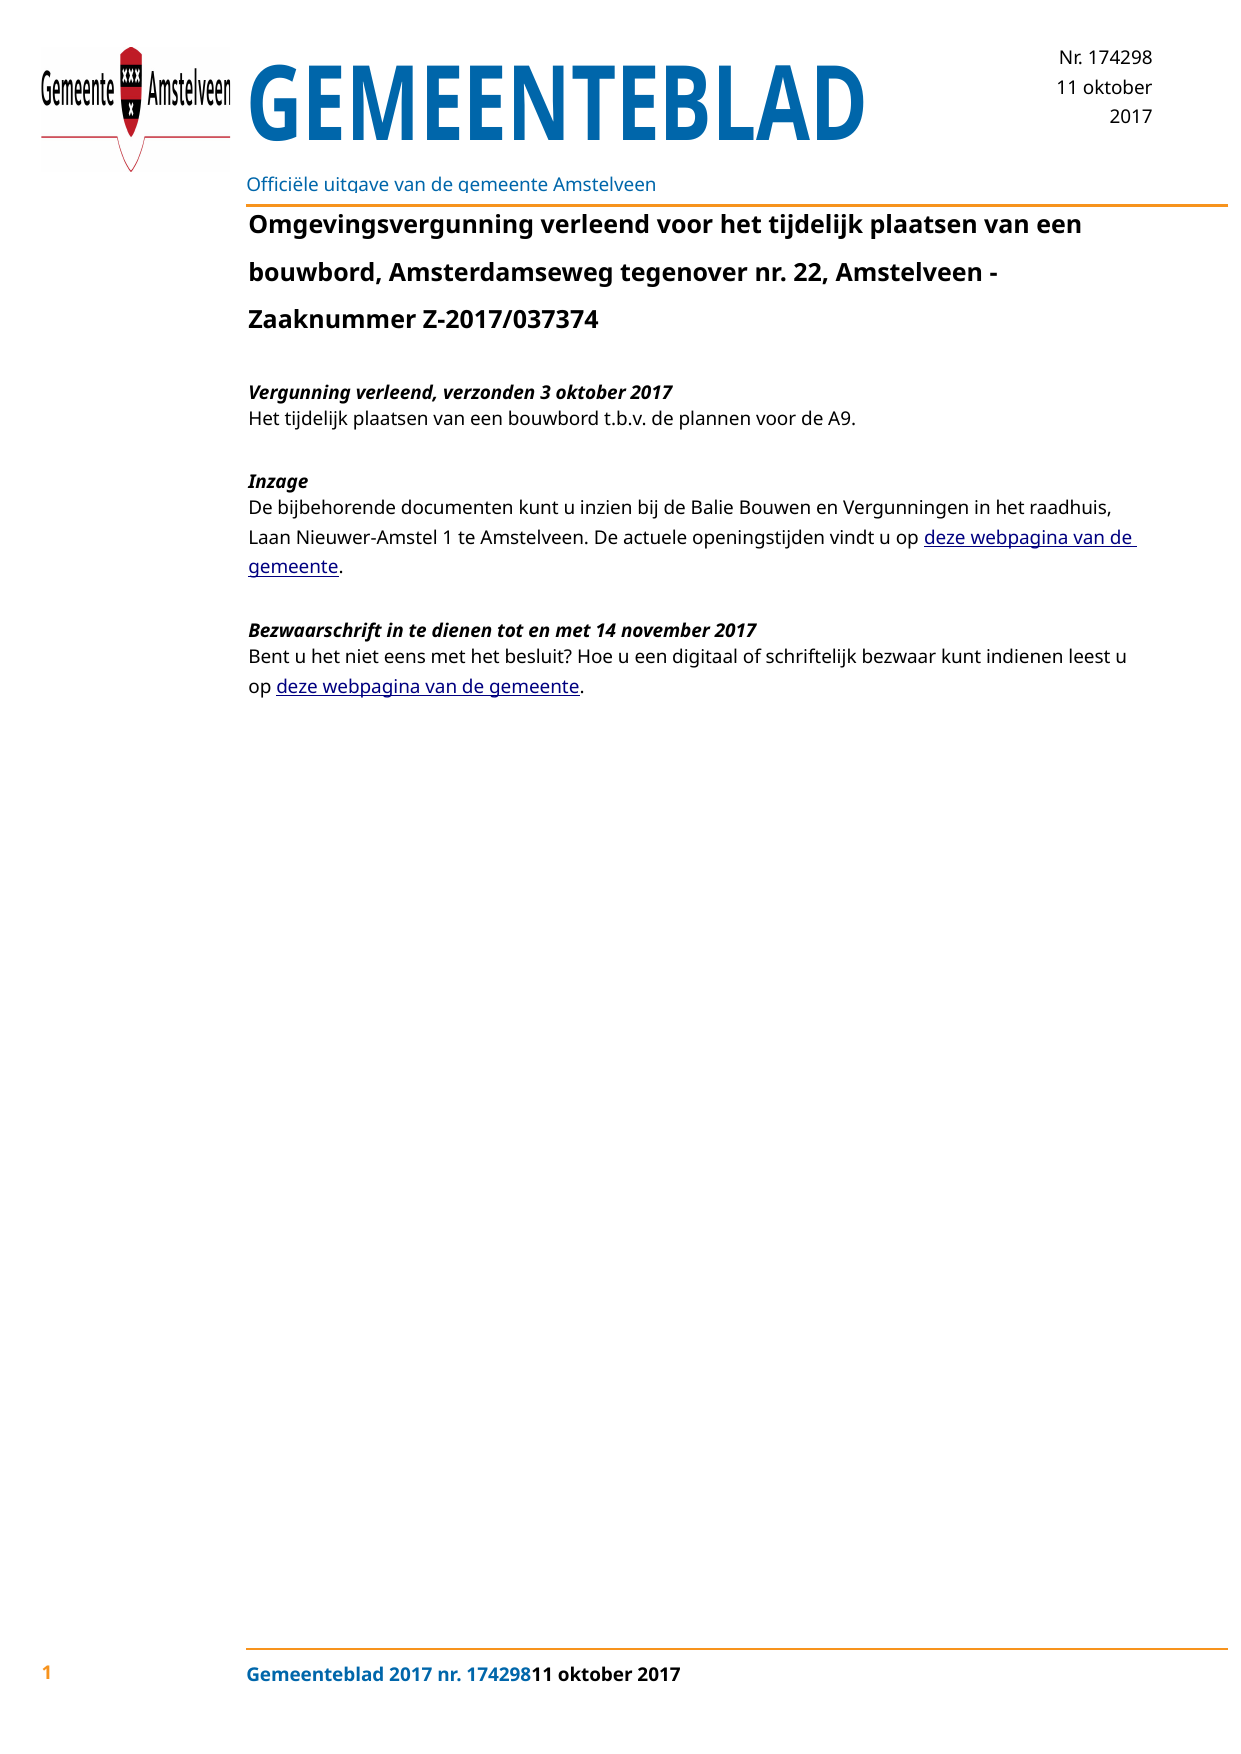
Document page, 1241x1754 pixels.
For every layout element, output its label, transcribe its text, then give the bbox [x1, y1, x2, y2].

text Bent u het niet eens met het besluit? Hoe u een digitaal of schriftelijk bezwaar kunt indienen leest u op deze webpagina van de gemeente. [248, 643, 1152, 699]
text Inzage [248, 469, 1152, 494]
text Bezwaarschrift in te dienen tot en met 14 november 2017 [248, 618, 1152, 643]
text Het tijdelijk plaatsen van een bouwbord t.b.v. de plannen voor de A9. [248, 405, 1152, 431]
text De bijbehorende documenten kunt u inzien bij de Balie Bouwen en Vergunningen in het raadhuis, Laan Nieuwer-Amstel 1 te Amstelveen. De actuele openingstijden vindt u op deze webpagina van de gemeente. [248, 494, 1152, 579]
text Vergunning verleend, verzonden 3 oktober 2017 [248, 379, 1152, 405]
text Omgevingsvergunning verleend voor het tijdelijk plaatsen van een bouwbord, Amsterdamseweg tegenover nr. 22, Amstelveen - Zaaknummer Z-2017/037374 [248, 207, 1152, 336]
picture [41, 47, 231, 172]
